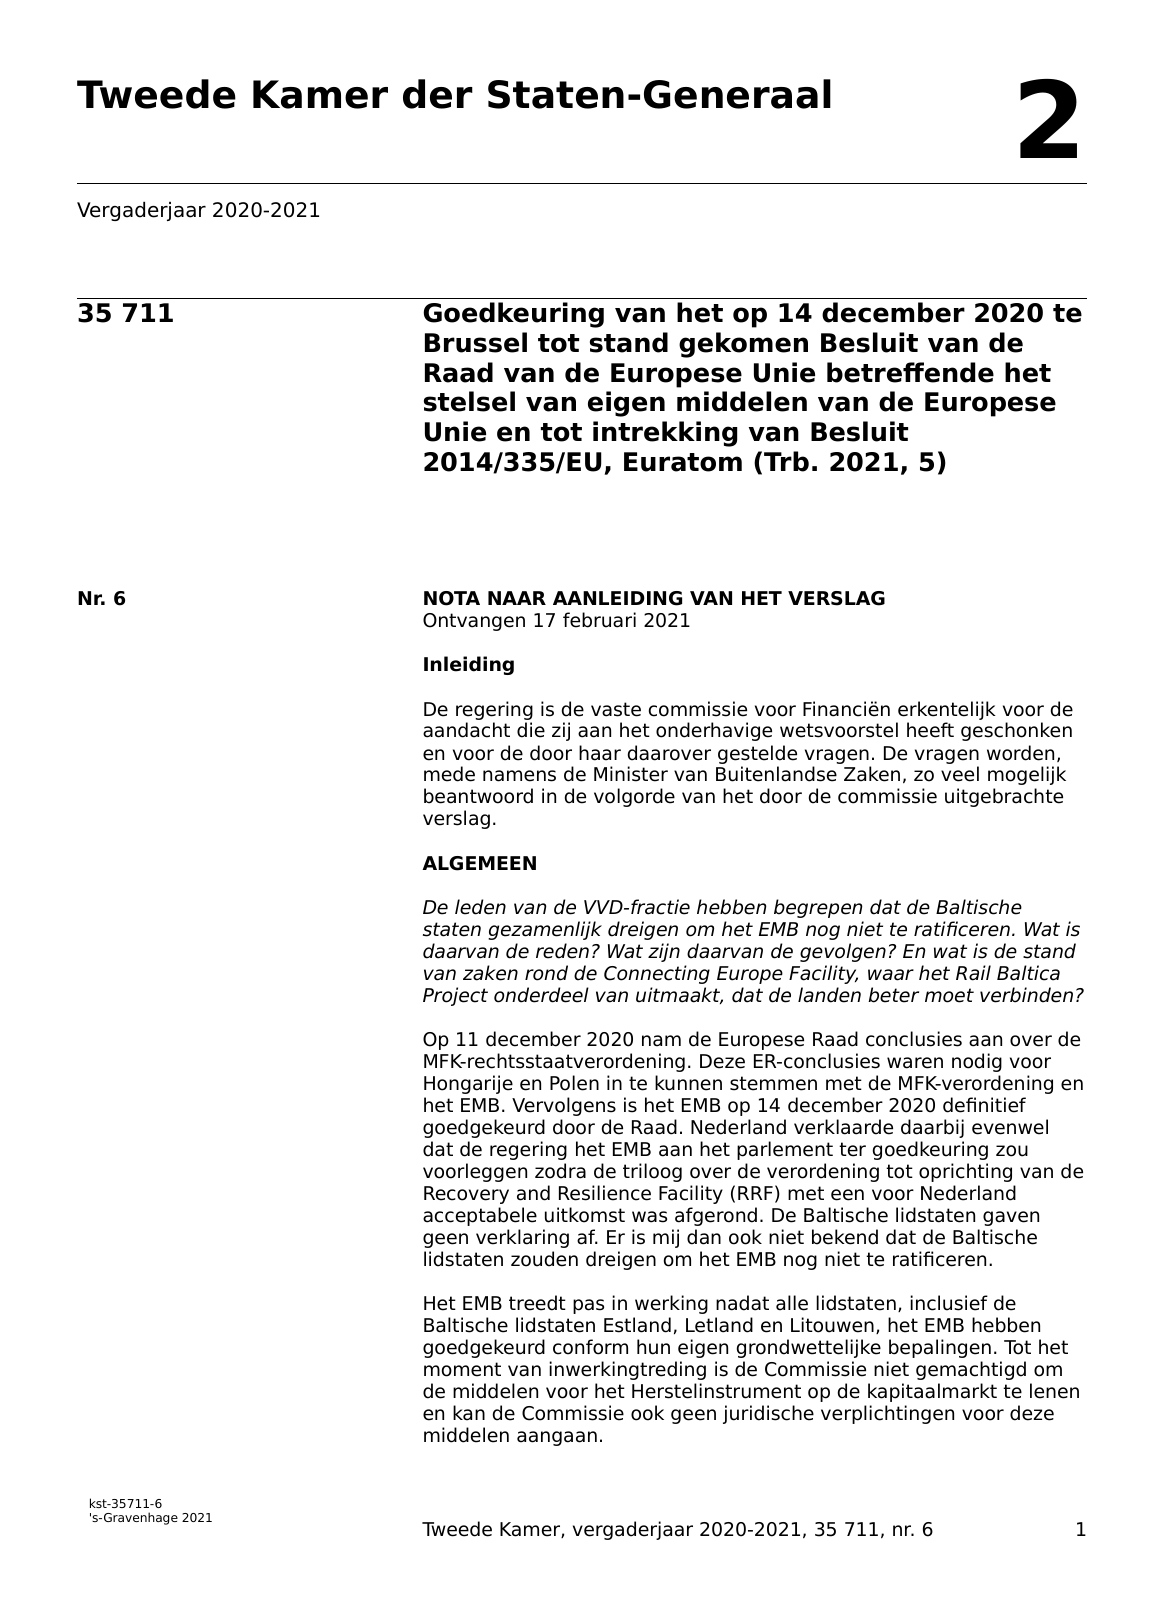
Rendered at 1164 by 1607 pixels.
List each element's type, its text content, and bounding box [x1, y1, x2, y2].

text De leden van de VVD-fractie hebben begrepen dat de Baltische staten gezamenlijk dreigen om het EMB nog niet te ratificeren. Wat is daarvan de reden? Wat zijn daarvan de gevolgen? En wat is de stand van zaken rond de Connecting Europe Facility, waar het Rail Baltica Project onderdeel van uitmaakt, dat de landen beter moet verbinden? [422, 897, 1087, 1007]
text kst-35711-6 [88, 1497, 323, 1511]
text Het EMB treedt pas in werking nadat alle lidstaten, inclusief de Baltische lidstaten Estland, Letland en Litouwen, het EMB hebben goedgekeurd conform hun eigen grondwettelijke bepalingen. Tot het moment van inwerkingtreding is de Commissie niet gemachtigd om de middelen voor het Herstelinstrument op de kapitaalmarkt te lenen en kan de Commissie ook geen juridische verplichtingen voor deze middelen aangaan. [422, 1293, 1087, 1447]
subtitle ALGEMEEN [422, 852, 1087, 874]
table_header Tweede Kamer der Staten-Generaal [77, 59, 886, 183]
table_header 2 [886, 59, 1087, 183]
subtitle Nr. 6 NOTA NAAR AANLEIDING VAN HET VERSLAG [77, 588, 1087, 610]
subtitle 35 711 Goedkeuring van het op 14 december 2020 te Brussel tot stand gekomen Besluit van de Raad van de Europese Unie betreffende het stelsel van eigen middelen van de Europese Unie en tot intrekking van Besluit 2014/335/EU, Euratom (Trb. 2021, 5) [77, 299, 1087, 477]
table_cell Vergaderjaar 2020-2021 [77, 184, 1087, 298]
text Ontvangen 17 februari 2021 [422, 610, 1087, 632]
text Op 11 december 2020 nam de Europese Raad conclusies aan over de MFK-rechtsstaatverordening. Deze ER-conclusies waren nodig voor Hongarije en Polen in te kunnen stemmen met de MFK-verordening en het EMB. Vervolgens is het EMB op 14 december 2020 definitief goedgekeurd door de Raad. Nederland verklaarde daarbij evenwel dat de regering het EMB aan het parlement ter goedkeuring zou voorleggen zodra de triloog over de verordening tot oprichting van de Recovery and Resilience Facility (RRF) met een voor Nederland acceptabele uitkomst was afgerond. De Baltische lidstaten gaven geen verklaring af. Er is mij dan ook niet bekend dat de Baltische lidstaten zouden dreigen om het EMB nog niet te ratificeren. [422, 1029, 1087, 1271]
subtitle Inleiding [422, 654, 1087, 676]
text De regering is de vaste commissie voor Financiën erkentelijk voor de aandacht die zij aan het onderhavige wetsvoorstel heeft geschonken en voor de door haar daarover gestelde vragen. De vragen worden, mede namens de Minister van Buitenlandse Zaken, zo veel mogelijk beantwoord in de volgorde van het door de commissie uitgebrachte verslag. [422, 698, 1087, 830]
text 's-Gravenhage 2021 [88, 1511, 323, 1525]
